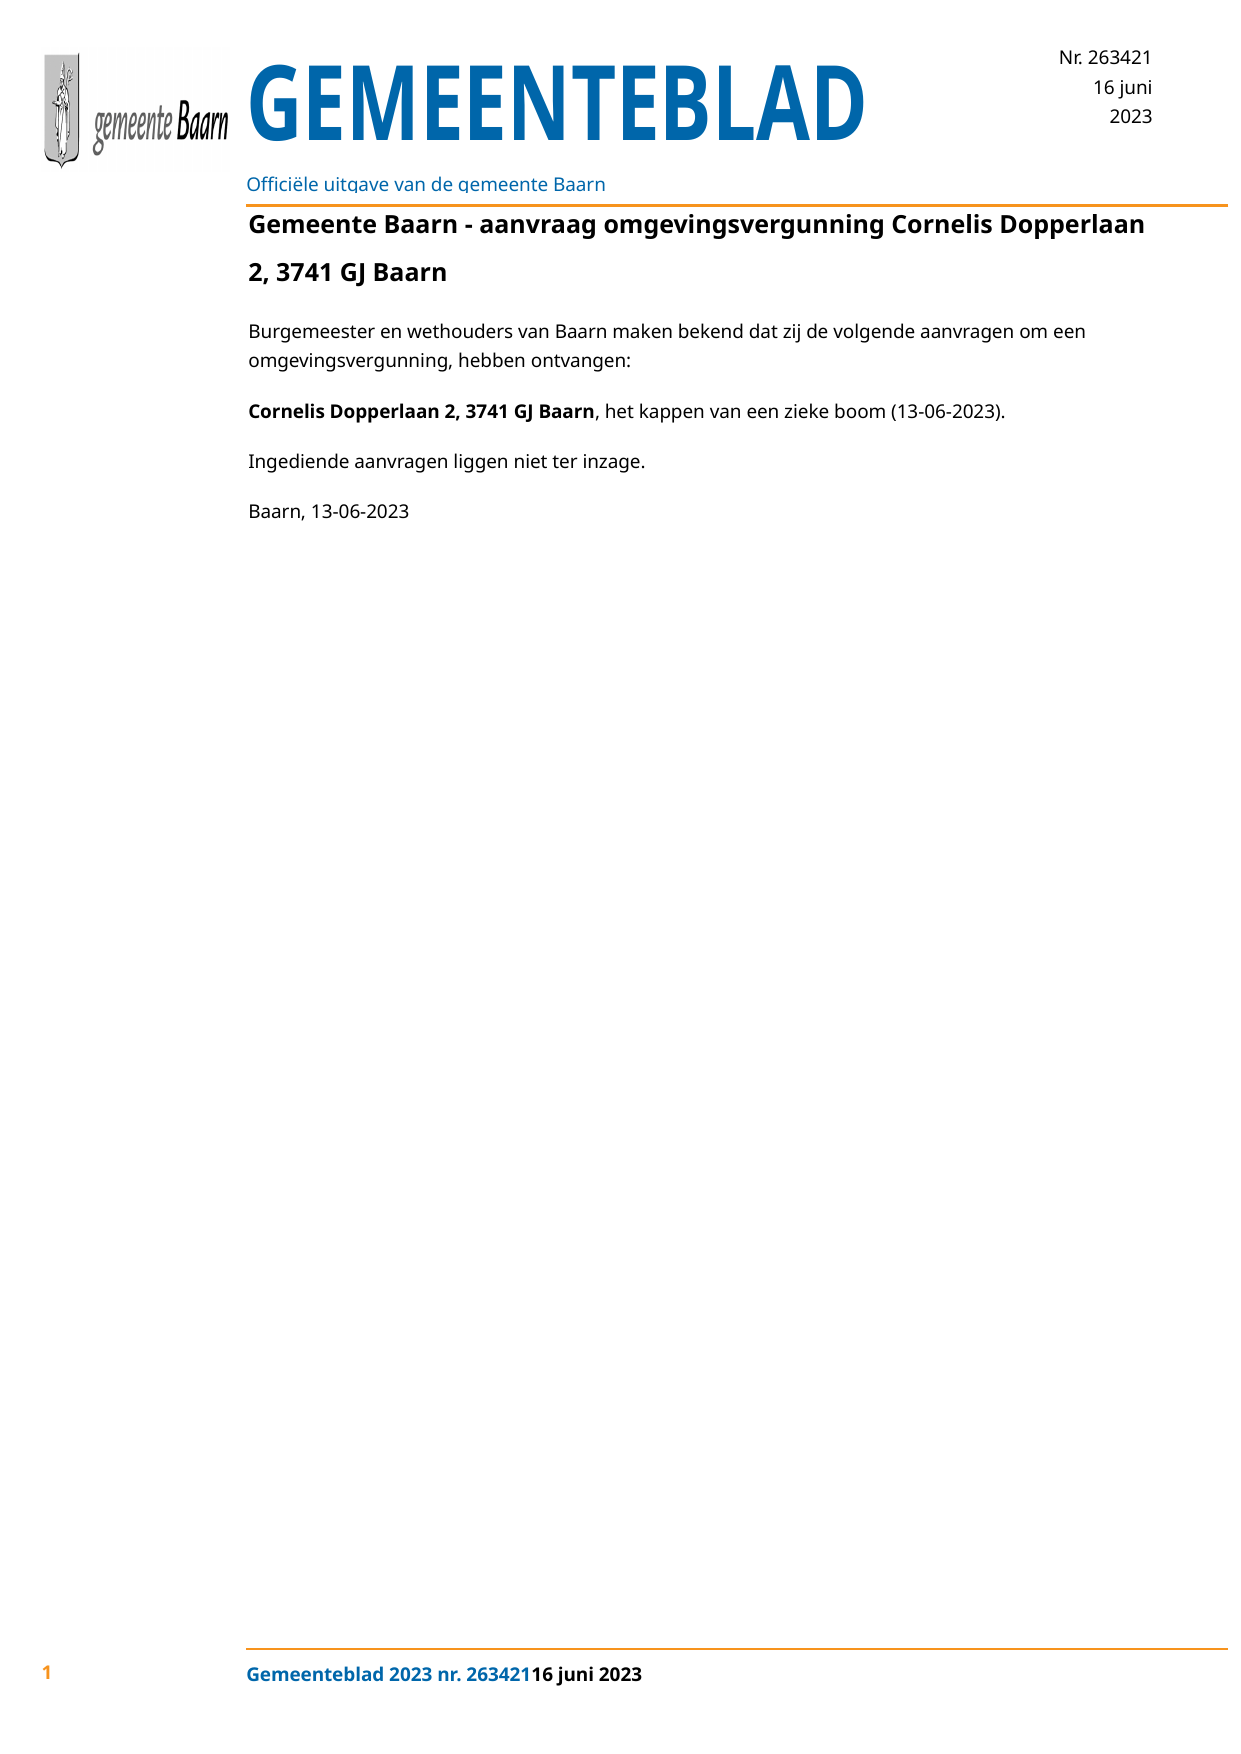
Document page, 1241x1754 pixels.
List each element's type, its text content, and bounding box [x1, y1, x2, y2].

text Baarn, 13-06-2023 [248, 499, 1152, 524]
picture [41, 47, 231, 172]
text Ingediende aanvragen liggen niet ter inzage. [248, 448, 1152, 474]
text Burgemeester en wethouders van Baarn maken bekend dat zij de volgende aanvragen om een omgevingsvergunning, hebben ontvangen: [248, 318, 1152, 373]
text Gemeente Baarn - aanvraag omgevingsvergunning Cornelis Dopperlaan 2, 3741 GJ Baarn [248, 207, 1152, 288]
text Cornelis Dopperlaan 2, 3741 GJ Baarn, het kappen van een zieke boom (13-06-2023). [248, 398, 1152, 424]
